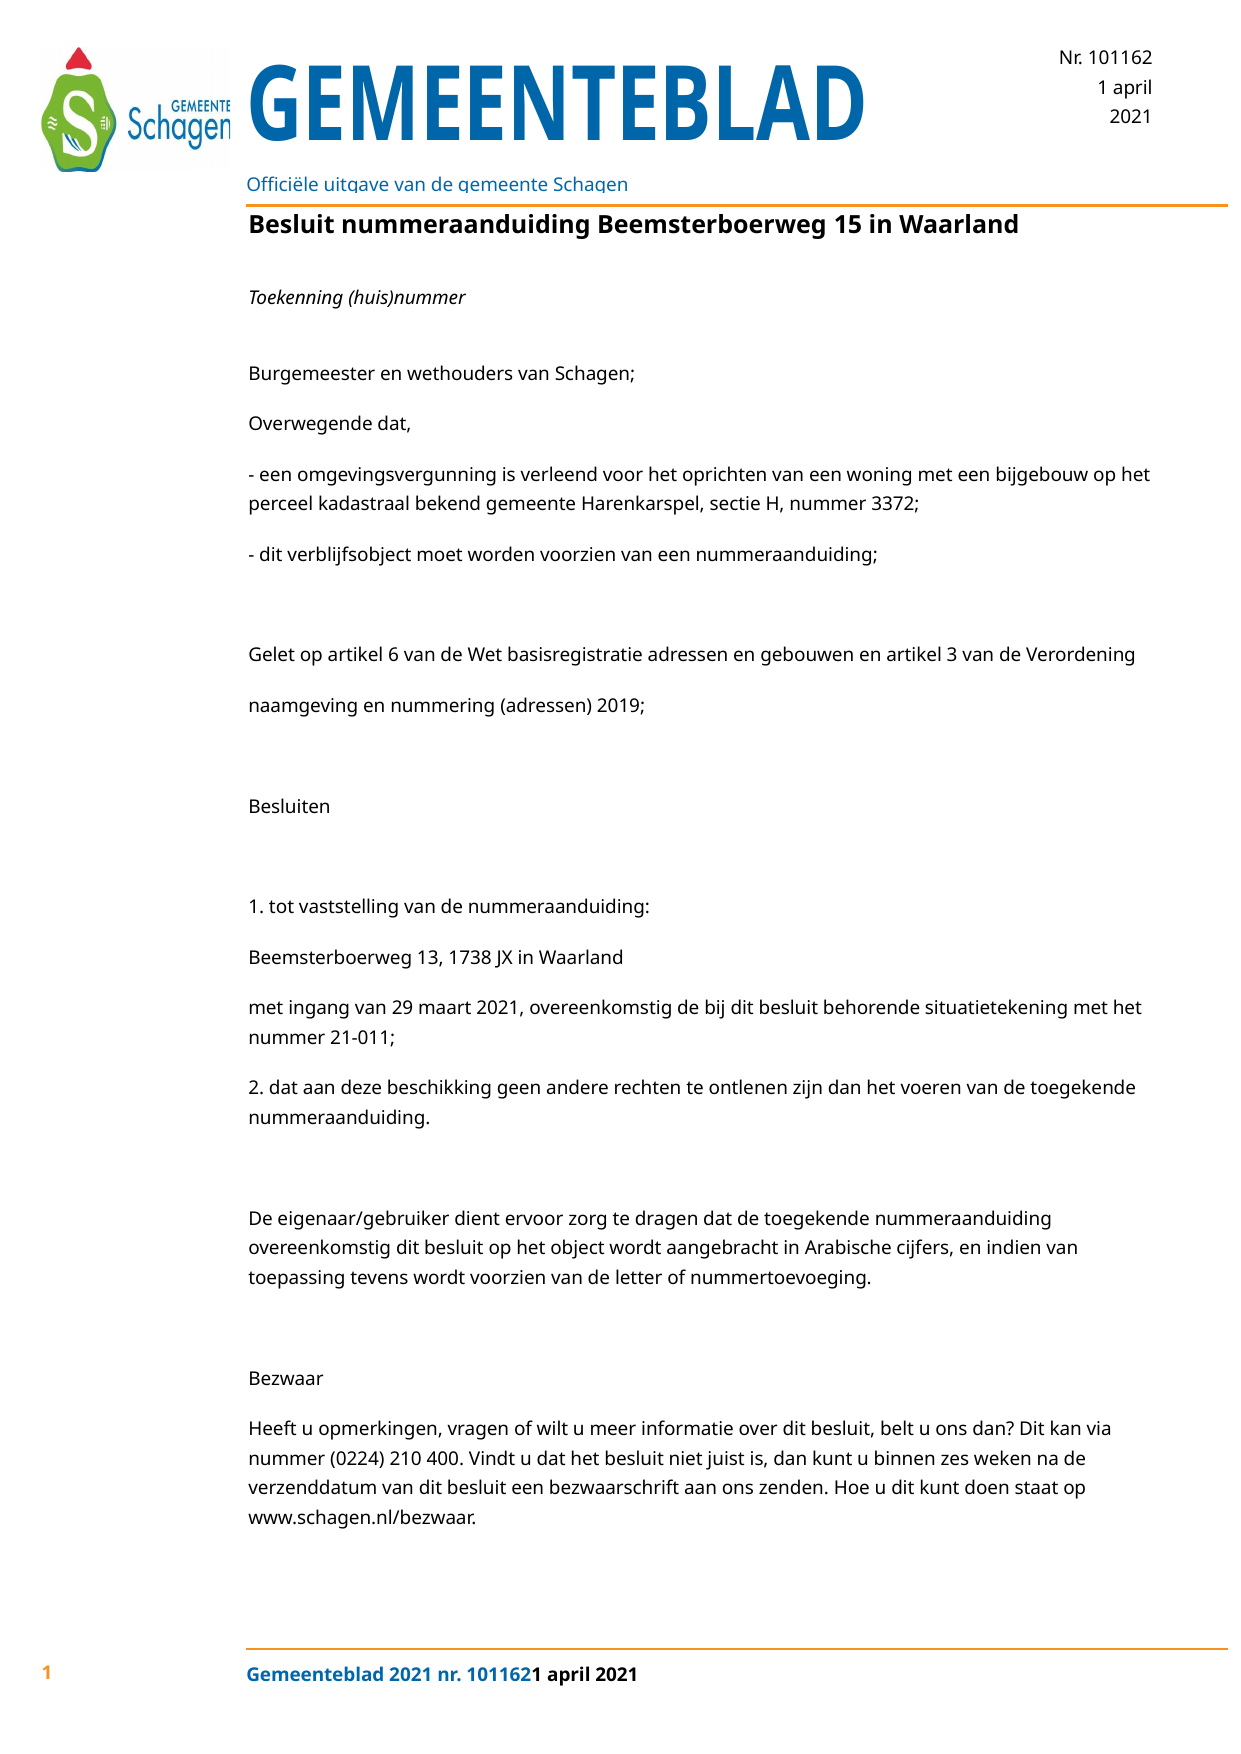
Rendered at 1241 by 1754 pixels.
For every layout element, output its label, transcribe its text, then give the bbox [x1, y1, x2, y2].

text Besluiten [248, 793, 1152, 819]
text Heeft u opmerkingen, vragen of wilt u meer informatie over dit besluit, belt u ons dan? Dit kan via nummer (0224) 210 400. Vindt u dat het besluit niet juist is, dan kunt u binnen zes weken na de verzenddatum van dit besluit een bezwaarschrift aan ons zenden. Hoe u dit kunt doen staat op www.schagen.nl/bezwaar. [248, 1415, 1152, 1530]
text naamgeving en nummering (adressen) 2019; [248, 692, 1152, 718]
text Bezwaar [248, 1365, 1152, 1391]
text - dit verblijfsobject moet worden voorzien van een nummeraanduiding; [248, 541, 1152, 567]
text Toekenning (huis)nummer [248, 284, 1152, 309]
text 2. dat aan deze beschikking geen andere rechten te ontlenen zijn dan het voeren van de toegekende nummeraanduiding. [248, 1074, 1152, 1130]
text - een omgevingsvergunning is verleend voor het oprichten van een woning met een bijgebouw op het perceel kadastraal bekend gemeente Harenkarspel, sectie H, nummer 3372; [248, 461, 1152, 516]
text Overwegende dat, [248, 410, 1152, 436]
text Beemsterboerweg 13, 1738 JX in Waarland [248, 944, 1152, 970]
text met ingang van 29 maart 2021, overeenkomstig de bij dit besluit behorende situatietekening met het nummer 21-011; [248, 994, 1152, 1050]
text Burgemeester en wethouders van Schagen; [248, 360, 1152, 386]
text Besluit nummeraanduiding Beemsterboerweg 15 in Waarland [248, 207, 1152, 241]
text Gelet op artikel 6 van de Wet basisregistratie adressen en gebouwen en artikel 3 van de Verordening [248, 642, 1152, 667]
picture [41, 47, 231, 172]
text De eigenaar/gebruiker dient ervoor zorg te dragen dat de toegekende nummeraanduiding overeenkomstig dit besluit op het object wordt aangebracht in Arabische cijfers, en indien van toepassing tevens wordt voorzien van de letter of nummertoevoeging. [248, 1205, 1152, 1290]
text 1. tot vaststelling van de nummeraanduiding: [248, 894, 1152, 919]
